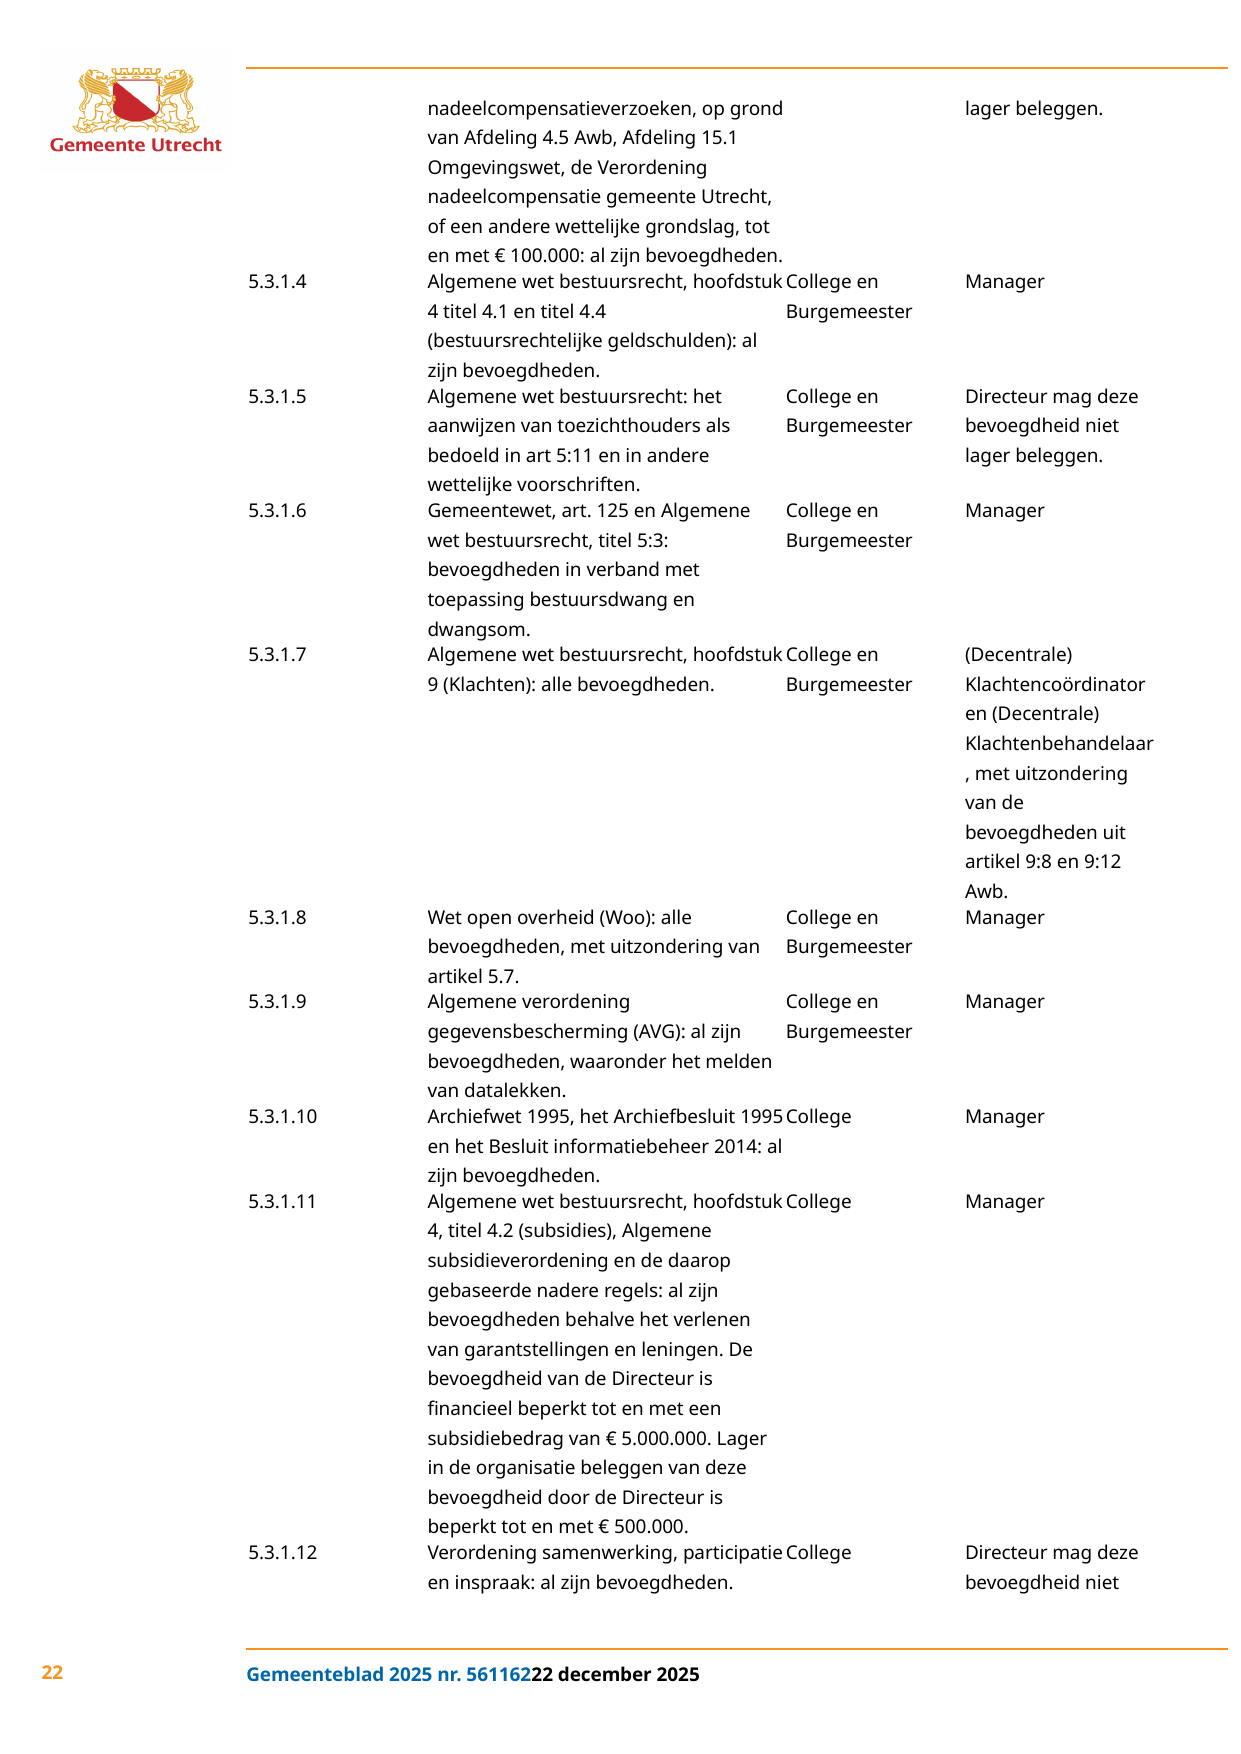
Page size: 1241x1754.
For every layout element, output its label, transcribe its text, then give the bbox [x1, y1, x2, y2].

table_cell Wet open overheid (Woo): alle bevoegdheden, met uitzondering van artikel 5.7. [427, 904, 786, 989]
table_cell Algemene wet bestuursrecht, hoofdstuk 4, titel 4.2 (subsidies), Algemene subsidieverordening en de daarop gebaseerde nadere regels: al zijn bevoegdheden behalve het verlenen van garantstellingen en leningen. De bevoegdheid van de Directeur is financieel beperkt tot en met een subsidiebedrag van € 5.000.000. Lager in de organisatie beleggen van deze bevoegdheid door de Directeur is beperkt tot en met € 500.000. [427, 1188, 786, 1539]
table_cell College en Burgemeester [786, 641, 965, 904]
table_cell [786, 95, 965, 268]
table_cell College en Burgemeester [786, 383, 965, 497]
table_cell College [786, 1188, 965, 1539]
table_cell 5.3.1.11 [248, 1188, 427, 1539]
table_cell Directeur mag deze bevoegdheid niet lager beleggen. [965, 383, 1152, 497]
table_cell 5.3.1.7 [248, 641, 427, 904]
table_cell College en Burgemeester [786, 269, 965, 383]
table_cell (Decentrale) Klachtencoördinator en (Decentrale) Klachtenbehandelaar, met uitzondering van de bevoegdheden uit artikel 9:8 en 9:12 Awb. [965, 641, 1152, 904]
table_cell lager beleggen. [965, 95, 1152, 268]
table_cell 5.3.1.5 [248, 383, 427, 497]
table_cell Verordening samenwerking, participatie en inspraak: al zijn bevoegdheden. [427, 1539, 786, 1594]
table_cell Algemene wet bestuursrecht, hoofdstuk 9 (Klachten): alle bevoegdheden. [427, 641, 786, 904]
table_cell Archiefwet 1995, het Archiefbesluit 1995 en het Besluit informatiebeheer 2014: al zijn bevoegdheden. [427, 1103, 786, 1188]
table_cell 5.3.1.8 [248, 904, 427, 989]
table_cell nadeelcompensatieverzoeken, op grond van Afdeling 4.5 Awb, Afdeling 15.1 Omgevingswet, de Verordening nadeelcompensatie gemeente Utrecht, of een andere wettelijke grondslag, tot en met € 100.000: al zijn bevoegdheden. [427, 95, 786, 268]
table_cell 5.3.1.10 [248, 1103, 427, 1188]
picture [41, 47, 231, 172]
table_cell College [786, 1103, 965, 1188]
table_cell Algemene wet bestuursrecht: het aanwijzen van toezichthouders als bedoeld in art 5:11 en in andere wettelijke voorschriften. [427, 383, 786, 497]
table_cell Manager [965, 498, 1152, 641]
table_cell 5.3.1.4 [248, 269, 427, 383]
table_cell Manager [965, 269, 1152, 383]
table_cell Gemeentewet, art. 125 en Algemene wet bestuursrecht, titel 5:3: bevoegdheden in verband met toepassing bestuursdwang en dwangsom. [427, 498, 786, 641]
table_cell Algemene wet bestuursrecht, hoofdstuk 4 titel 4.1 en titel 4.4 (bestuursrechtelijke geldschulden): al zijn bevoegdheden. [427, 269, 786, 383]
table_cell Manager [965, 989, 1152, 1103]
table_cell Manager [965, 904, 1152, 989]
table_cell College en Burgemeester [786, 498, 965, 641]
table_cell Manager [965, 1188, 1152, 1539]
table_cell College en Burgemeester [786, 989, 965, 1103]
table_cell 5.3.1.12 [248, 1539, 427, 1594]
table_cell 5.3.1.6 [248, 498, 427, 641]
table_cell Directeur mag deze bevoegdheid niet [965, 1539, 1152, 1594]
table_cell 5.3.1.9 [248, 989, 427, 1103]
table_cell College [786, 1539, 965, 1594]
table_cell College en Burgemeester [786, 904, 965, 989]
table_cell Manager [965, 1103, 1152, 1188]
table_cell [248, 95, 427, 268]
table_cell Algemene verordening gegevensbescherming (AVG): al zijn bevoegdheden, waaronder het melden van datalekken. [427, 989, 786, 1103]
